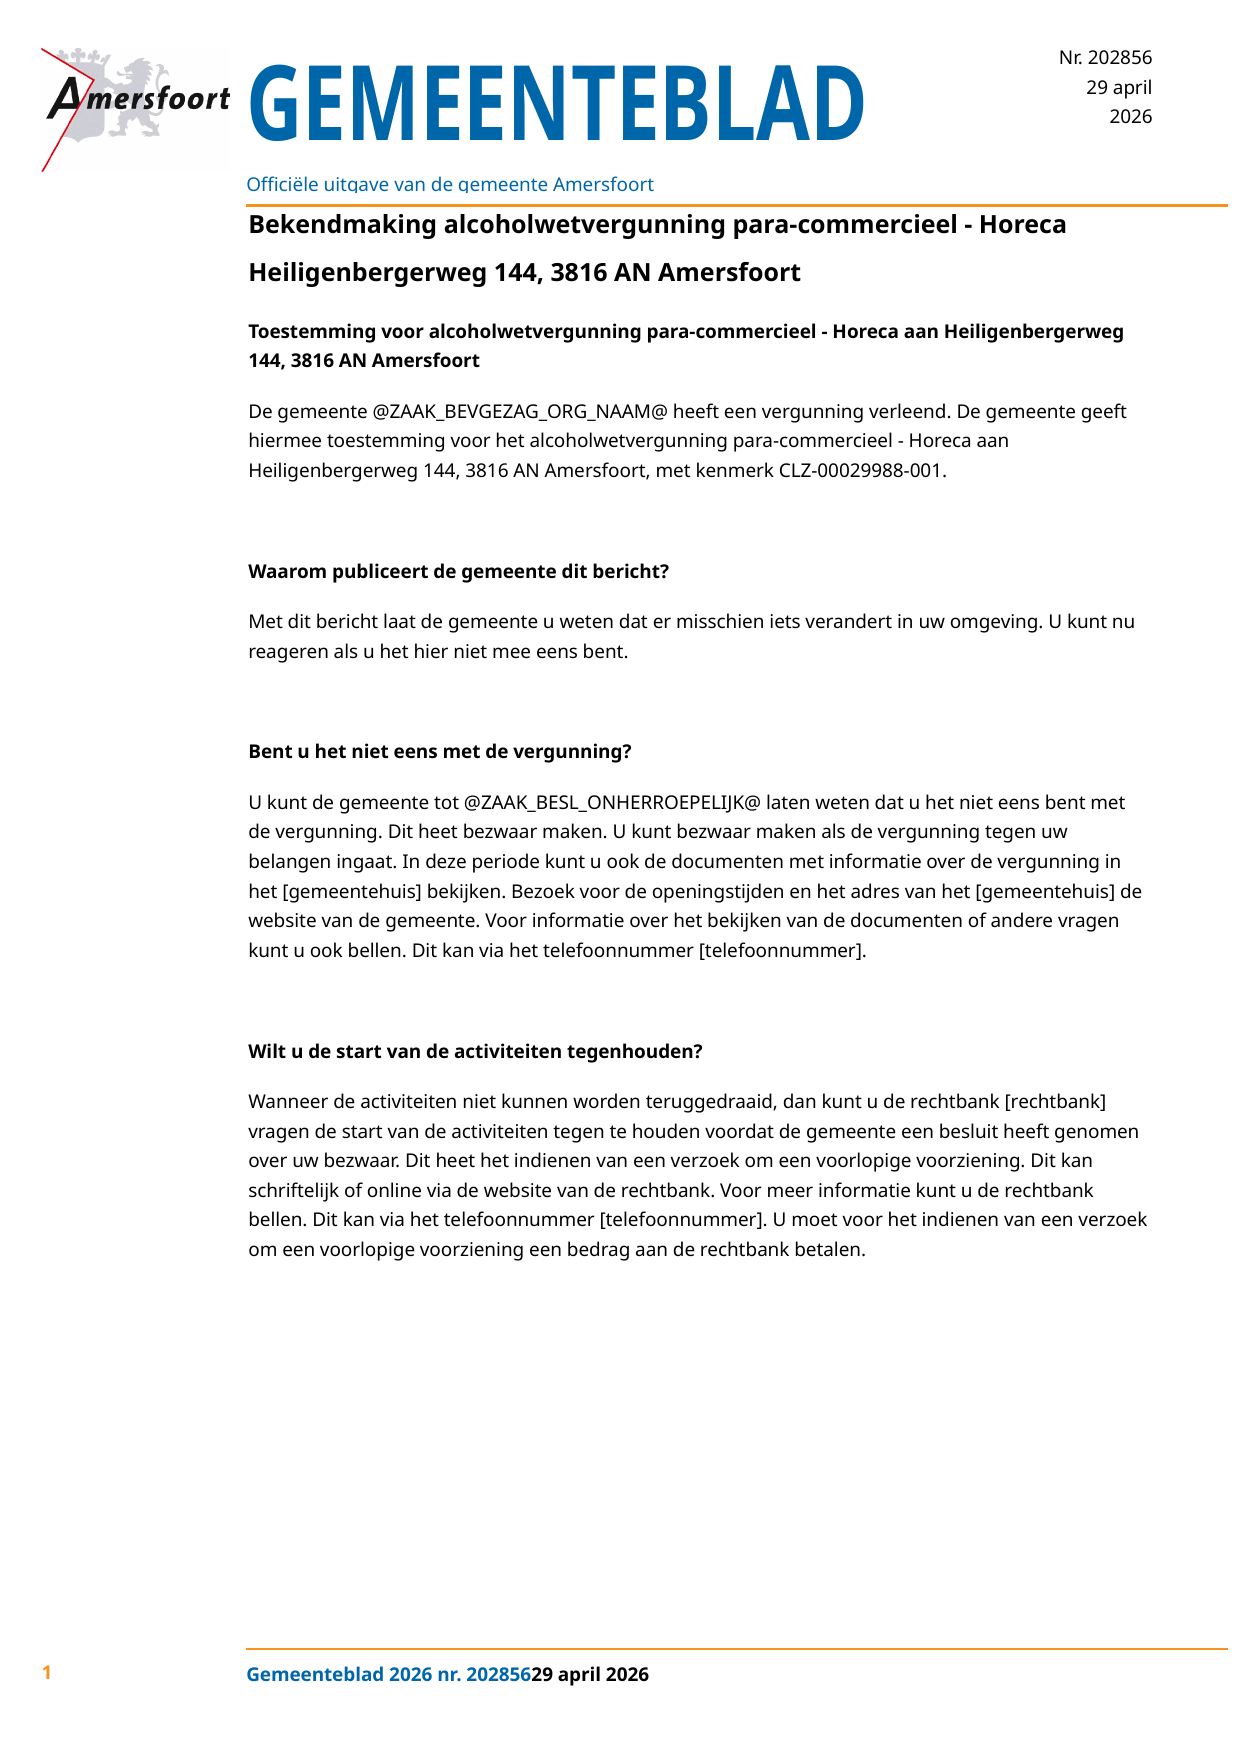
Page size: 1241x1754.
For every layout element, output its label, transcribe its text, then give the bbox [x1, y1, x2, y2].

text Wanneer de activiteiten niet kunnen worden teruggedraaid, dan kunt u de rechtbank [rechtbank] vragen de start van de activiteiten tegen te houden voordat de gemeente een besluit heeft genomen over uw bezwaar. Dit heet het indienen van een verzoek om een voorlopige voorziening. Dit kan schriftelijk of online via de website van de rechtbank. Voor meer informatie kunt u de rechtbank bellen. Dit kan via het telefoonnummer [telefoonnummer]. U moet voor het indienen van een verzoek om een voorlopige voorziening een bedrag aan de rechtbank betalen. [248, 1088, 1152, 1262]
text De gemeente @ZAAK_BEVGEZAG_ORG_NAAM@ heeft een vergunning verleend. De gemeente geeft hiermee toestemming voor het alcoholwetvergunning para-commercieel - Horeca aan Heiligenbergerweg 144, 3816 AN Amersfoort, met kenmerk CLZ-00029988-001. [248, 398, 1152, 483]
picture [41, 47, 231, 172]
text Toestemming voor alcoholwetvergunning para-commercieel - Horeca aan Heiligenbergerweg 144, 3816 AN Amersfoort [248, 318, 1152, 373]
text Wilt u de start van de activiteiten tegenhouden? [248, 1038, 1152, 1064]
text Bekendmaking alcoholwetvergunning para-commercieel - Horeca Heiligenbergerweg 144, 3816 AN Amersfoort [248, 207, 1152, 288]
text Met dit bericht laat de gemeente u weten dat er misschien iets verandert in uw omgeving. U kunt nu reageren als u het hier niet mee eens bent. [248, 608, 1152, 664]
text U kunt de gemeente tot @ZAAK_BESL_ONHERROEPELIJK@ laten weten dat u het niet eens bent met de vergunning. Dit heet bezwaar maken. U kunt bezwaar maken als de vergunning tegen uw belangen ingaat. In deze periode kunt u ook de documenten met informatie over de vergunning in het [gemeentehuis] bekijken. Bezoek voor de openingstijden en het adres van het [gemeentehuis] de website van de gemeente. Voor informatie over het bekijken van de documenten of andere vragen kunt u ook bellen. Dit kan via het telefoonnummer [telefoonnummer]. [248, 789, 1152, 963]
text Bent u het niet eens met de vergunning? [248, 739, 1152, 764]
text Waarom publiceert de gemeente dit bericht? [248, 558, 1152, 584]
